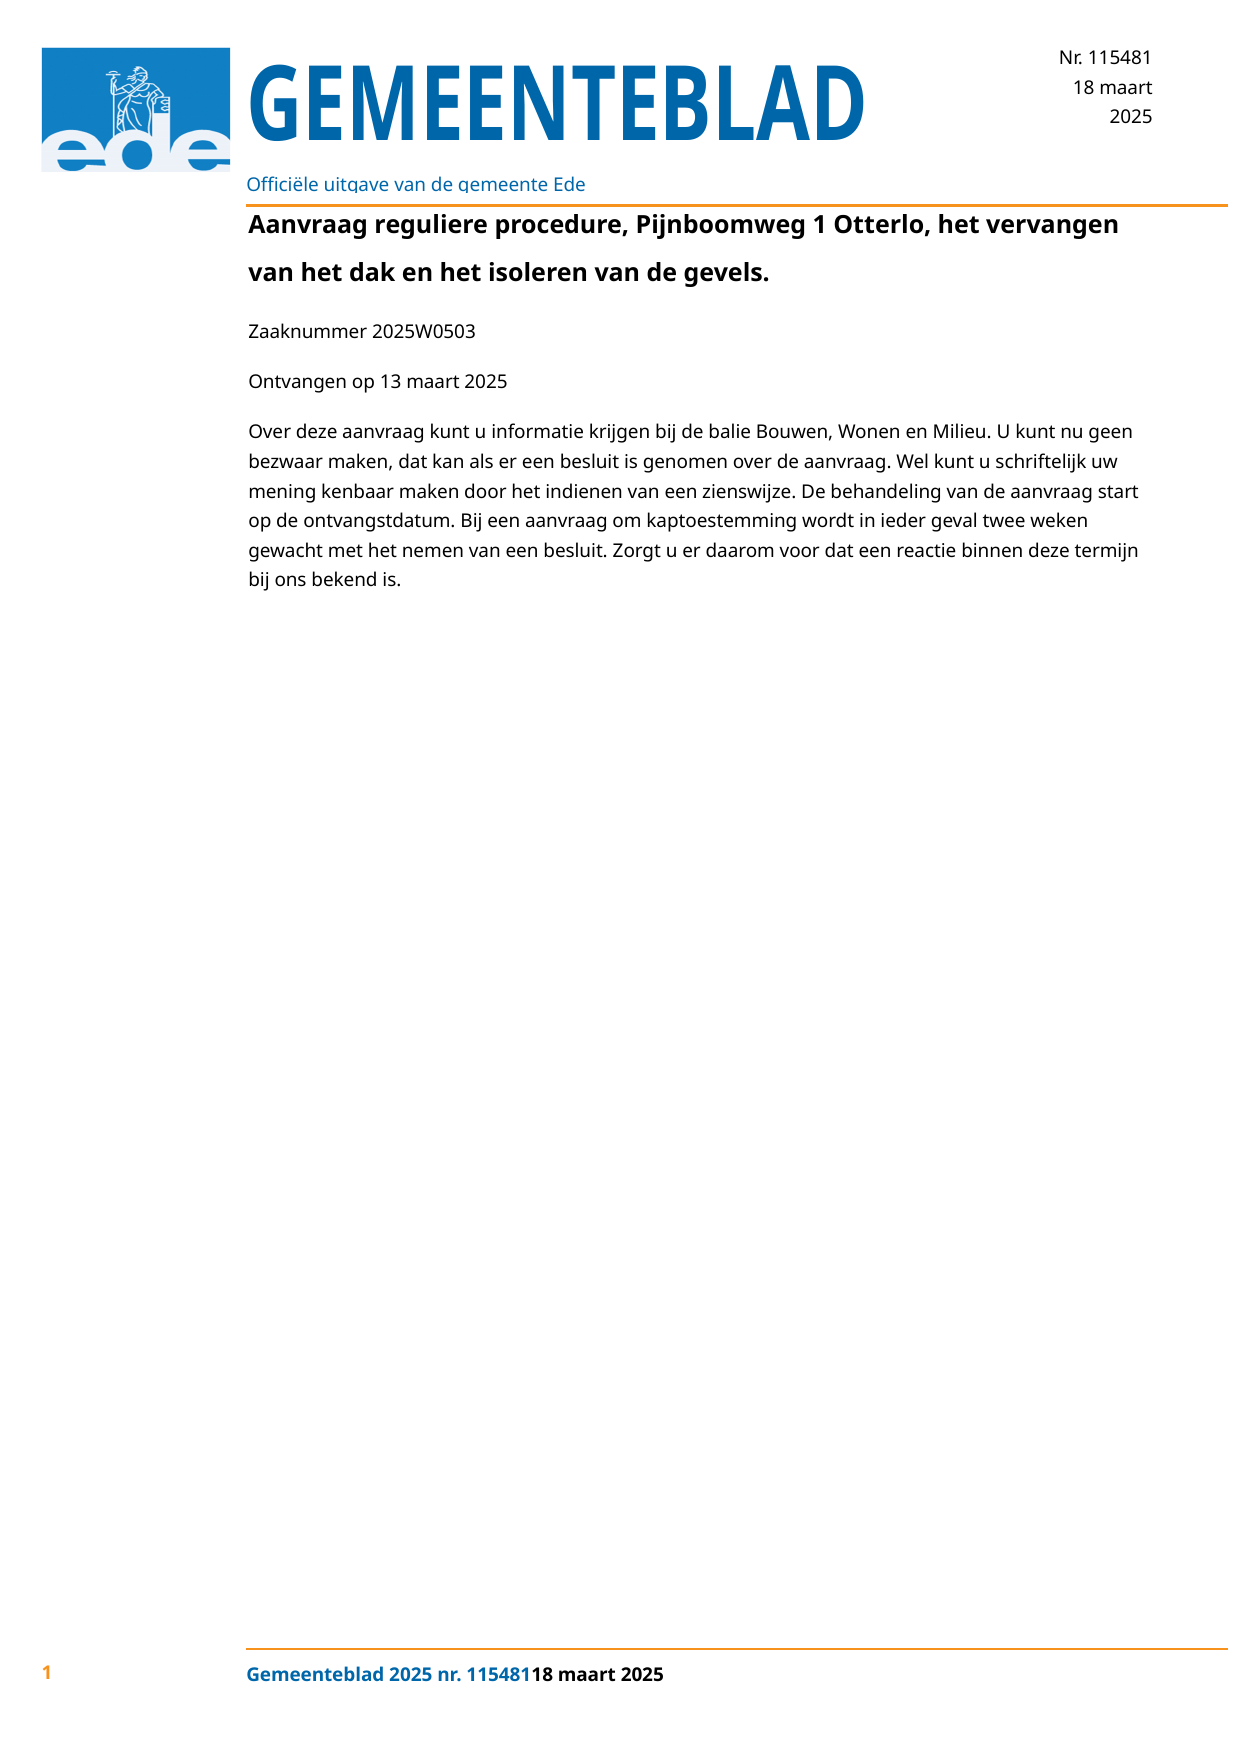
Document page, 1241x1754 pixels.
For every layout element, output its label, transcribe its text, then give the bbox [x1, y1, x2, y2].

picture [41, 47, 231, 172]
text Aanvraag reguliere procedure, Pijnboomweg 1 Otterlo, het vervangen van het dak en het isoleren van de gevels. [248, 207, 1152, 288]
text Ontvangen op 13 maart 2025 [248, 368, 1152, 394]
text Zaaknummer 2025W0503 [248, 318, 1152, 344]
text Over deze aanvraag kunt u informatie krijgen bij de balie Bouwen, Wonen en Milieu. U kunt nu geen bezwaar maken, dat kan als er een besluit is genomen over de aanvraag. Wel kunt u schriftelijk uw mening kenbaar maken door het indienen van een zienswijze. De behandeling van de aanvraag start op de ontvangstdatum. Bij een aanvraag om kaptoestemming wordt in ieder geval twee weken gewacht met het nemen van een besluit. Zorgt u er daarom voor dat een reactie binnen deze termijn bij ons bekend is. [248, 419, 1152, 592]
